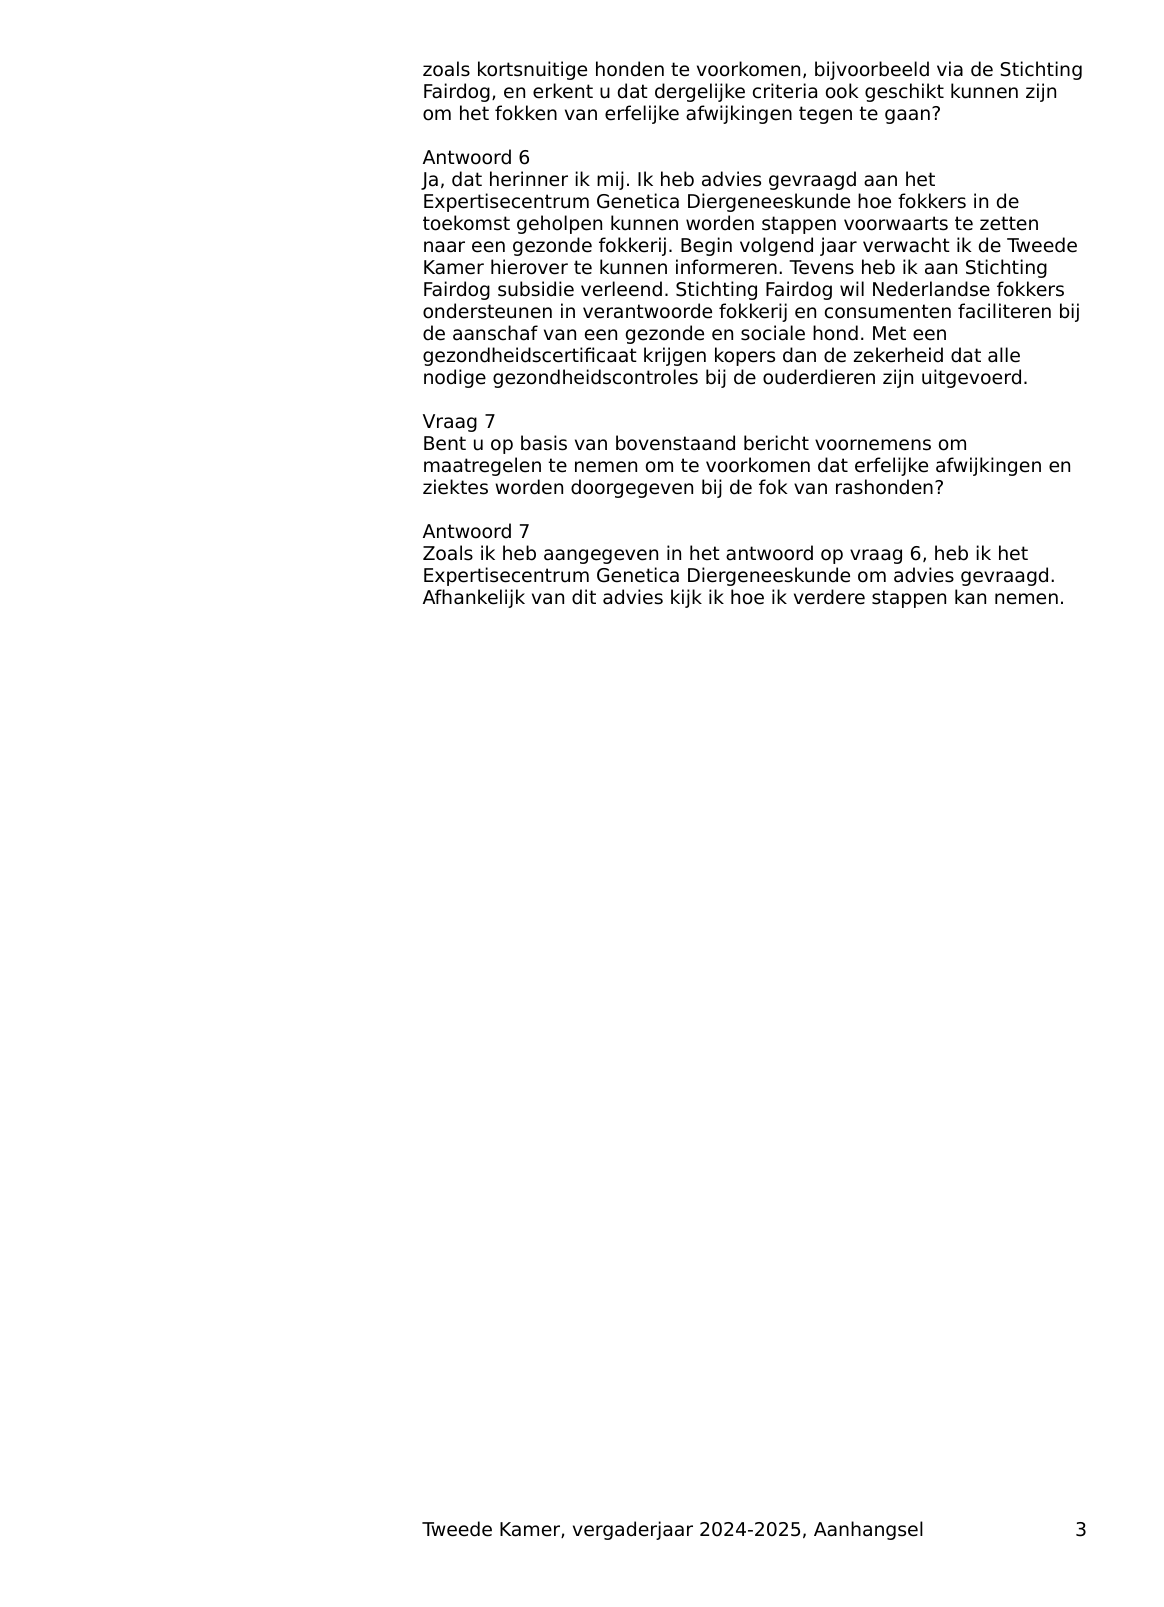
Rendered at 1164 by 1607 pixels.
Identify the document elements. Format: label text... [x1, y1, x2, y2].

text Antwoord 6 [422, 147, 1087, 169]
text Vraag 7 [422, 411, 1087, 433]
text Zoals ik heb aangegeven in het antwoord op vraag 6, heb ik het Expertisecentrum Genetica Diergeneeskunde om advies gevraagd. Afhankelijk van dit advies kijk ik hoe ik verdere stappen kan nemen. [422, 543, 1087, 609]
text zoals kortsnuitige honden te voorkomen, bijvoorbeeld via de Stichting Fairdog, en erkent u dat dergelijke criteria ook geschikt kunnen zijn om het fokken van erfelijke afwijkingen tegen te gaan? [422, 59, 1087, 125]
text Bent u op basis van bovenstaand bericht voornemens om maatregelen te nemen om te voorkomen dat erfelijke afwijkingen en ziektes worden doorgegeven bij de fok van rashonden? [422, 433, 1087, 499]
text Ja, dat herinner ik mij. Ik heb advies gevraagd aan het Expertisecentrum Genetica Diergeneeskunde hoe fokkers in de toekomst geholpen kunnen worden stappen voorwaarts te zetten naar een gezonde fokkerij. Begin volgend jaar verwacht ik de Tweede Kamer hierover te kunnen informeren. Tevens heb ik aan Stichting Fairdog subsidie verleend. Stichting Fairdog wil Nederlandse fokkers ondersteunen in verantwoorde fokkerij en consumenten faciliteren bij de aanschaf van een gezonde en sociale hond. Met een gezondheidscertificaat krijgen kopers dan de zekerheid dat alle nodige gezondheidscontroles bij de ouderdieren zijn uitgevoerd. [422, 169, 1087, 389]
text Antwoord 7 [422, 521, 1087, 543]
